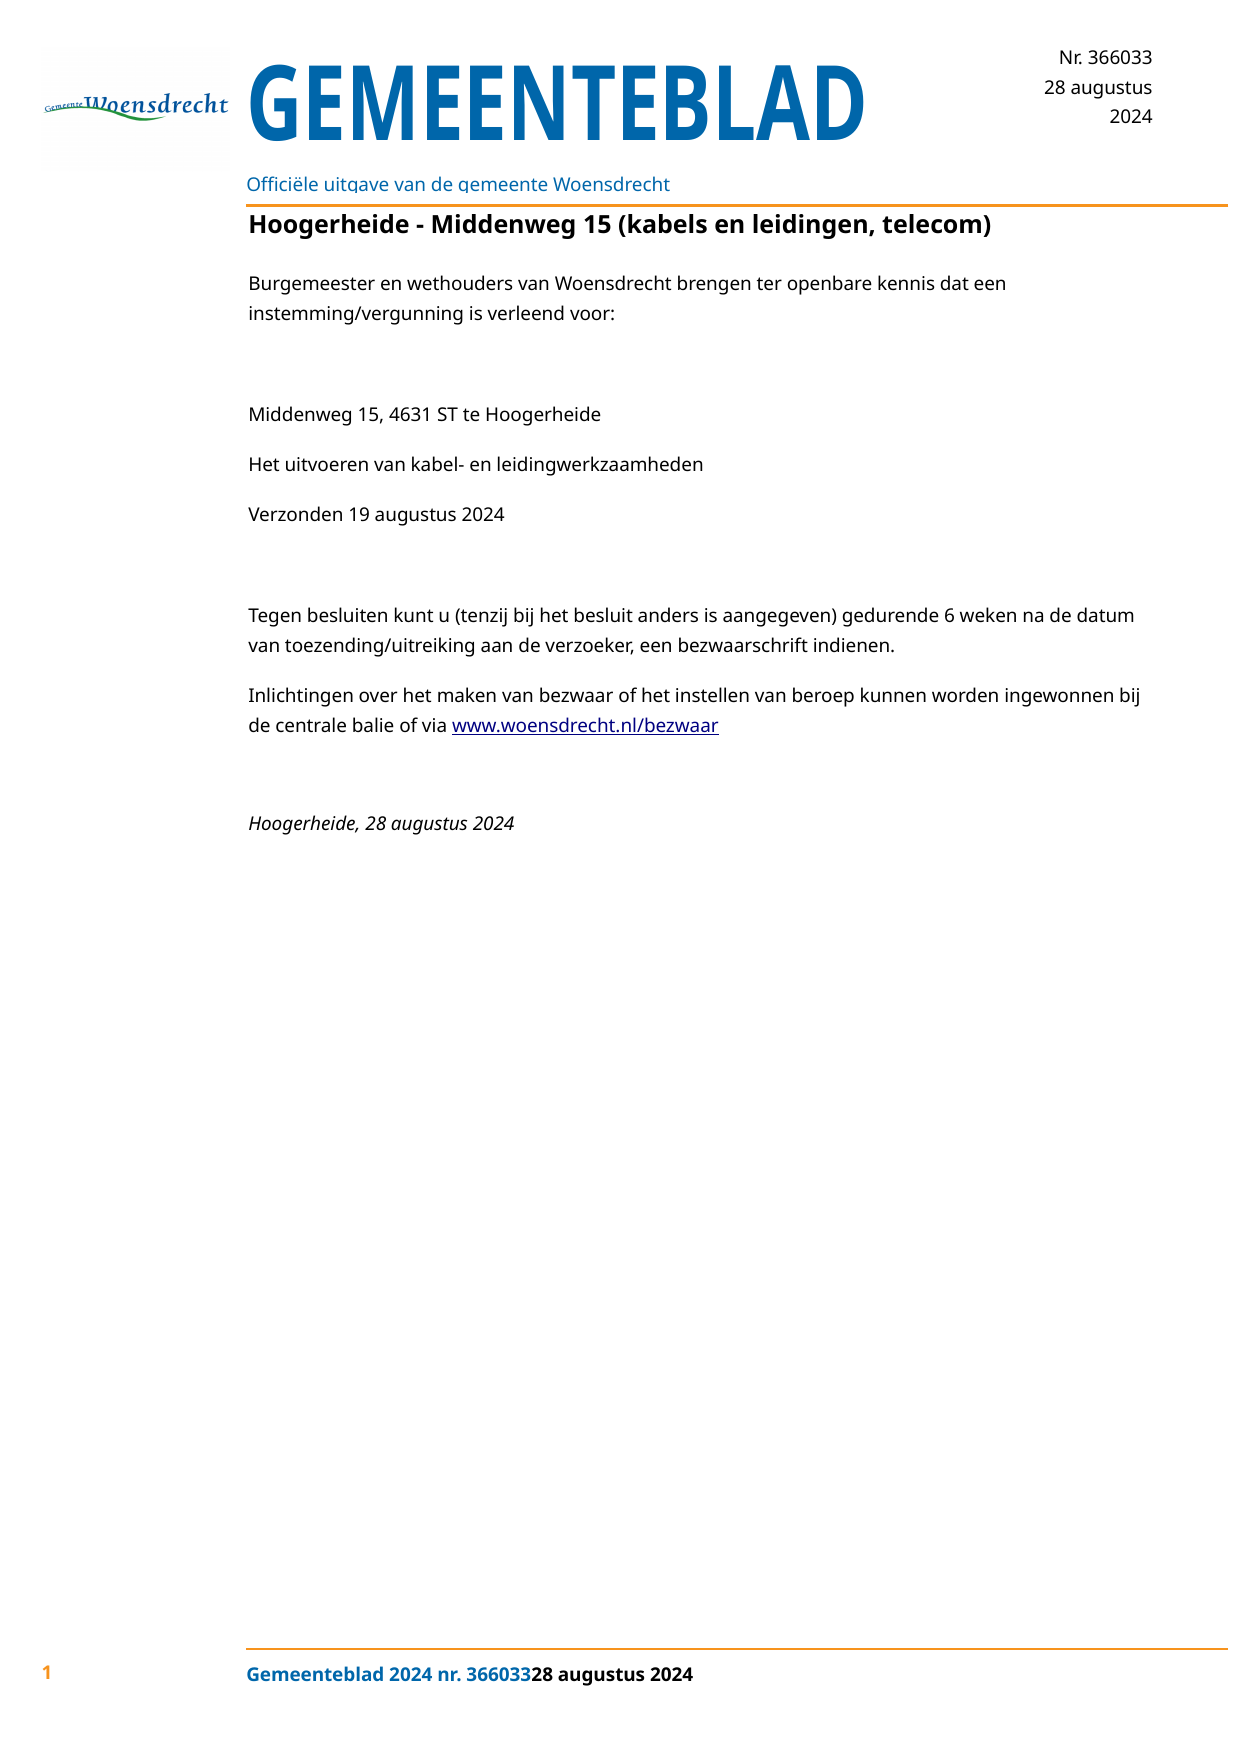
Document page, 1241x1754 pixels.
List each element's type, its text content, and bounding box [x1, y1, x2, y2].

text Het uitvoeren van kabel- en leidingwerkzaamheden [248, 451, 1152, 477]
text Hoogerheide, 28 augustus 2024 [248, 810, 1152, 836]
text Hoogerheide - Middenweg 15 (kabels en leidingen, telecom) [248, 207, 1152, 241]
text Burgemeester en wethouders van Woensdrecht brengen ter openbare kennis dat een instemming/vergunning is verleend voor: [248, 270, 1152, 326]
picture [41, 47, 231, 172]
text Tegen besluiten kunt u (tenzij bij het besluit anders is aangegeven) gedurende 6 weken na de datum van toezending/uitreiking aan de verzoeker, een bezwaarschrift indienen. [248, 602, 1152, 658]
text Middenweg 15, 4631 ST te Hoogerheide [248, 401, 1152, 426]
text Inlichtingen over het maken van bezwaar of het instellen van beroep kunnen worden ingewonnen bij de centrale balie of via www.woensdrecht.nl/bezwaar [248, 682, 1152, 738]
text Verzonden 19 augustus 2024 [248, 502, 1152, 527]
